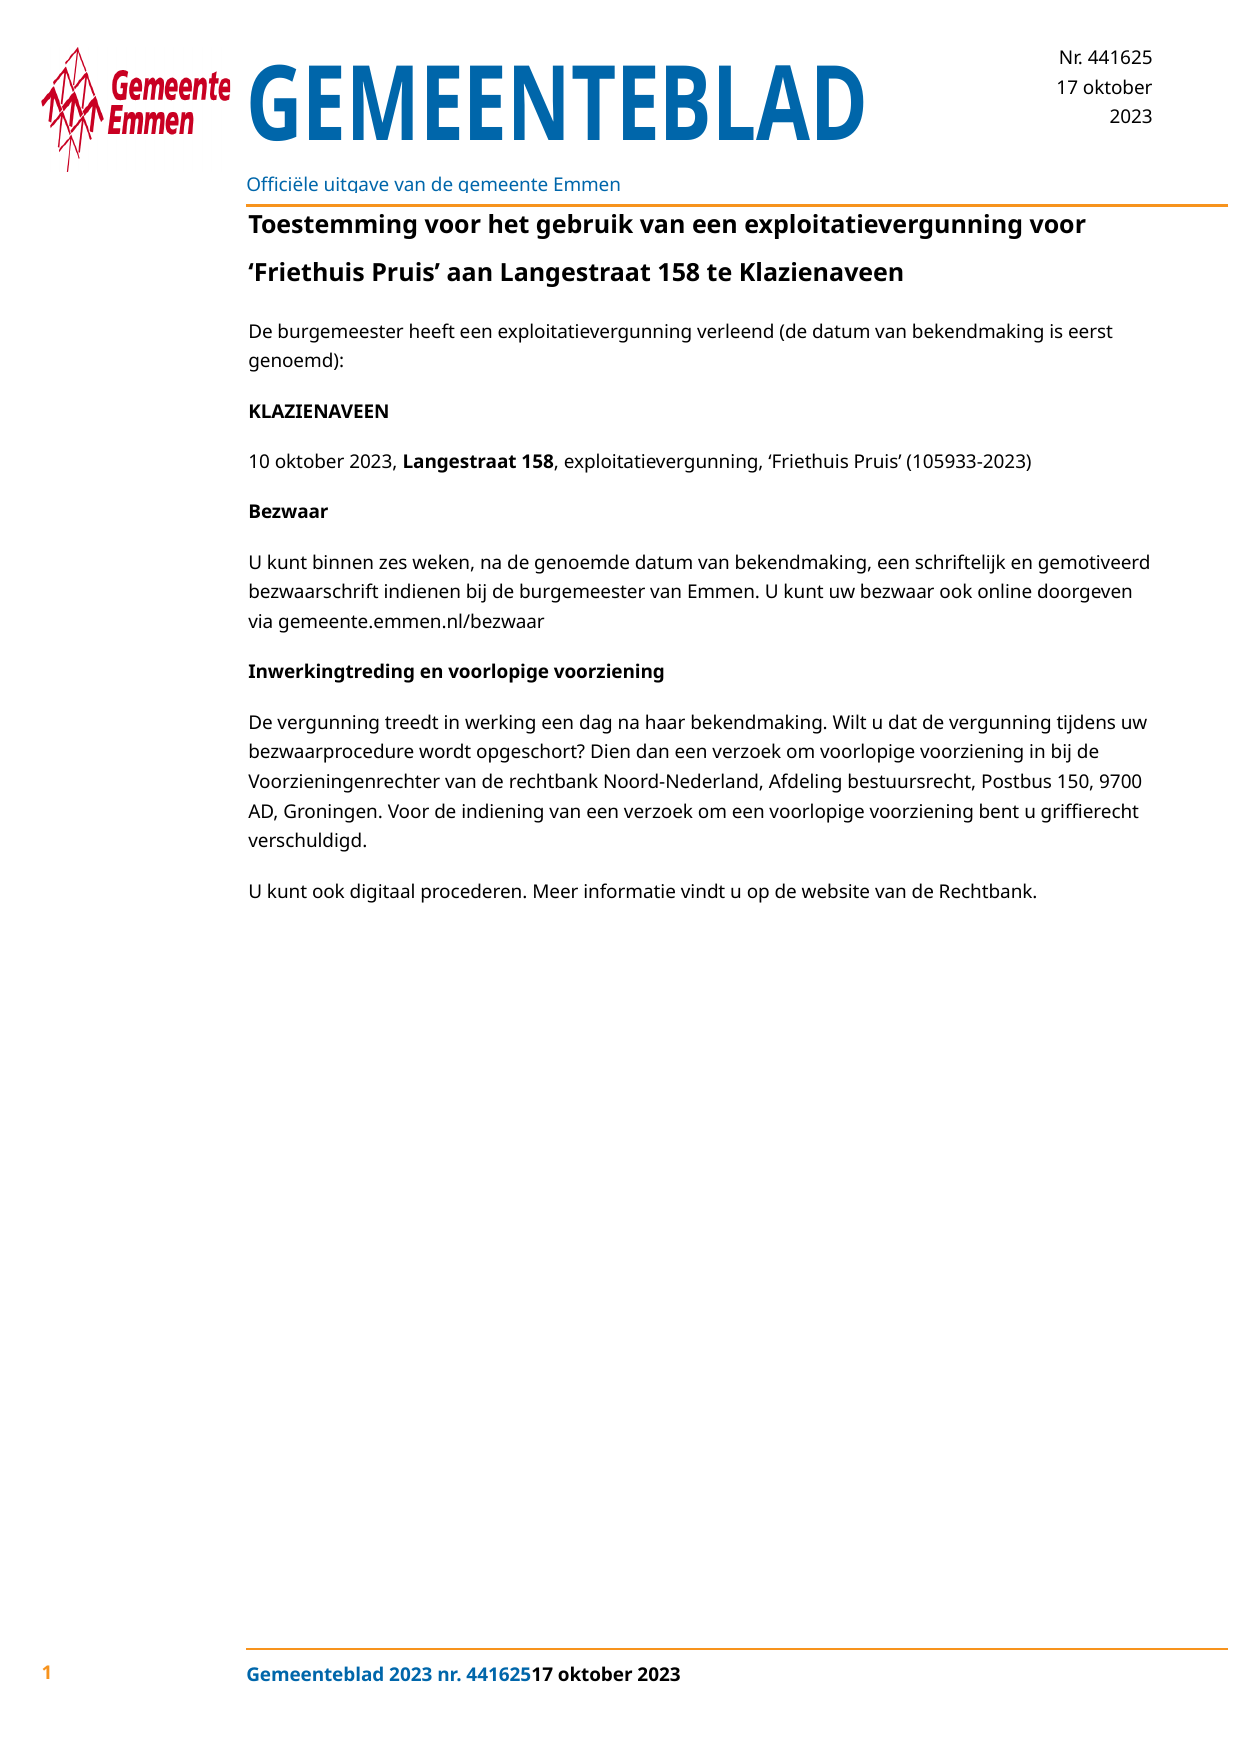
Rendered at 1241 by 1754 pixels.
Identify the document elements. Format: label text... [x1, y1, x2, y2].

text Toestemming voor het gebruik van een exploitatievergunning voor ‘Friethuis Pruis’ aan Langestraat 158 te Klazienaveen [248, 207, 1152, 288]
text KLAZIENAVEEN [248, 398, 1152, 424]
text U kunt ook digitaal procederen. Meer informatie vindt u op de website van de Rechtbank. [248, 878, 1152, 904]
text De vergunning treedt in werking een dag na haar bekendmaking. Wilt u dat de vergunning tijdens uw bezwaarprocedure wordt opgeschort? Dien dan een verzoek om voorlopige voorziening in bij de Voorzieningenrechter van de rechtbank Noord-Nederland, Afdeling bestuursrecht, Postbus 150, 9700 AD, Groningen. Voor de indiening van een verzoek om een voorlopige voorziening bent u griffierecht verschuldigd. [248, 709, 1152, 853]
text 10 oktober 2023, Langestraat 158, exploitatievergunning, ‘Friethuis Pruis’ (105933-2023) [248, 448, 1152, 474]
text U kunt binnen zes weken, na de genoemde datum van bekendmaking, een schriftelijk en gemotiveerd bezwaarschrift indienen bij de burgemeester van Emmen. U kunt uw bezwaar ook online doorgeven via gemeente.emmen.nl/bezwaar [248, 549, 1152, 634]
text De burgemeester heeft een exploitatievergunning verleend (de datum van bekendmaking is eerst genoemd): [248, 318, 1152, 373]
picture [41, 47, 231, 172]
text Bezwaar [248, 499, 1152, 524]
text Inwerkingtreding en voorlopige voorziening [248, 659, 1152, 684]
